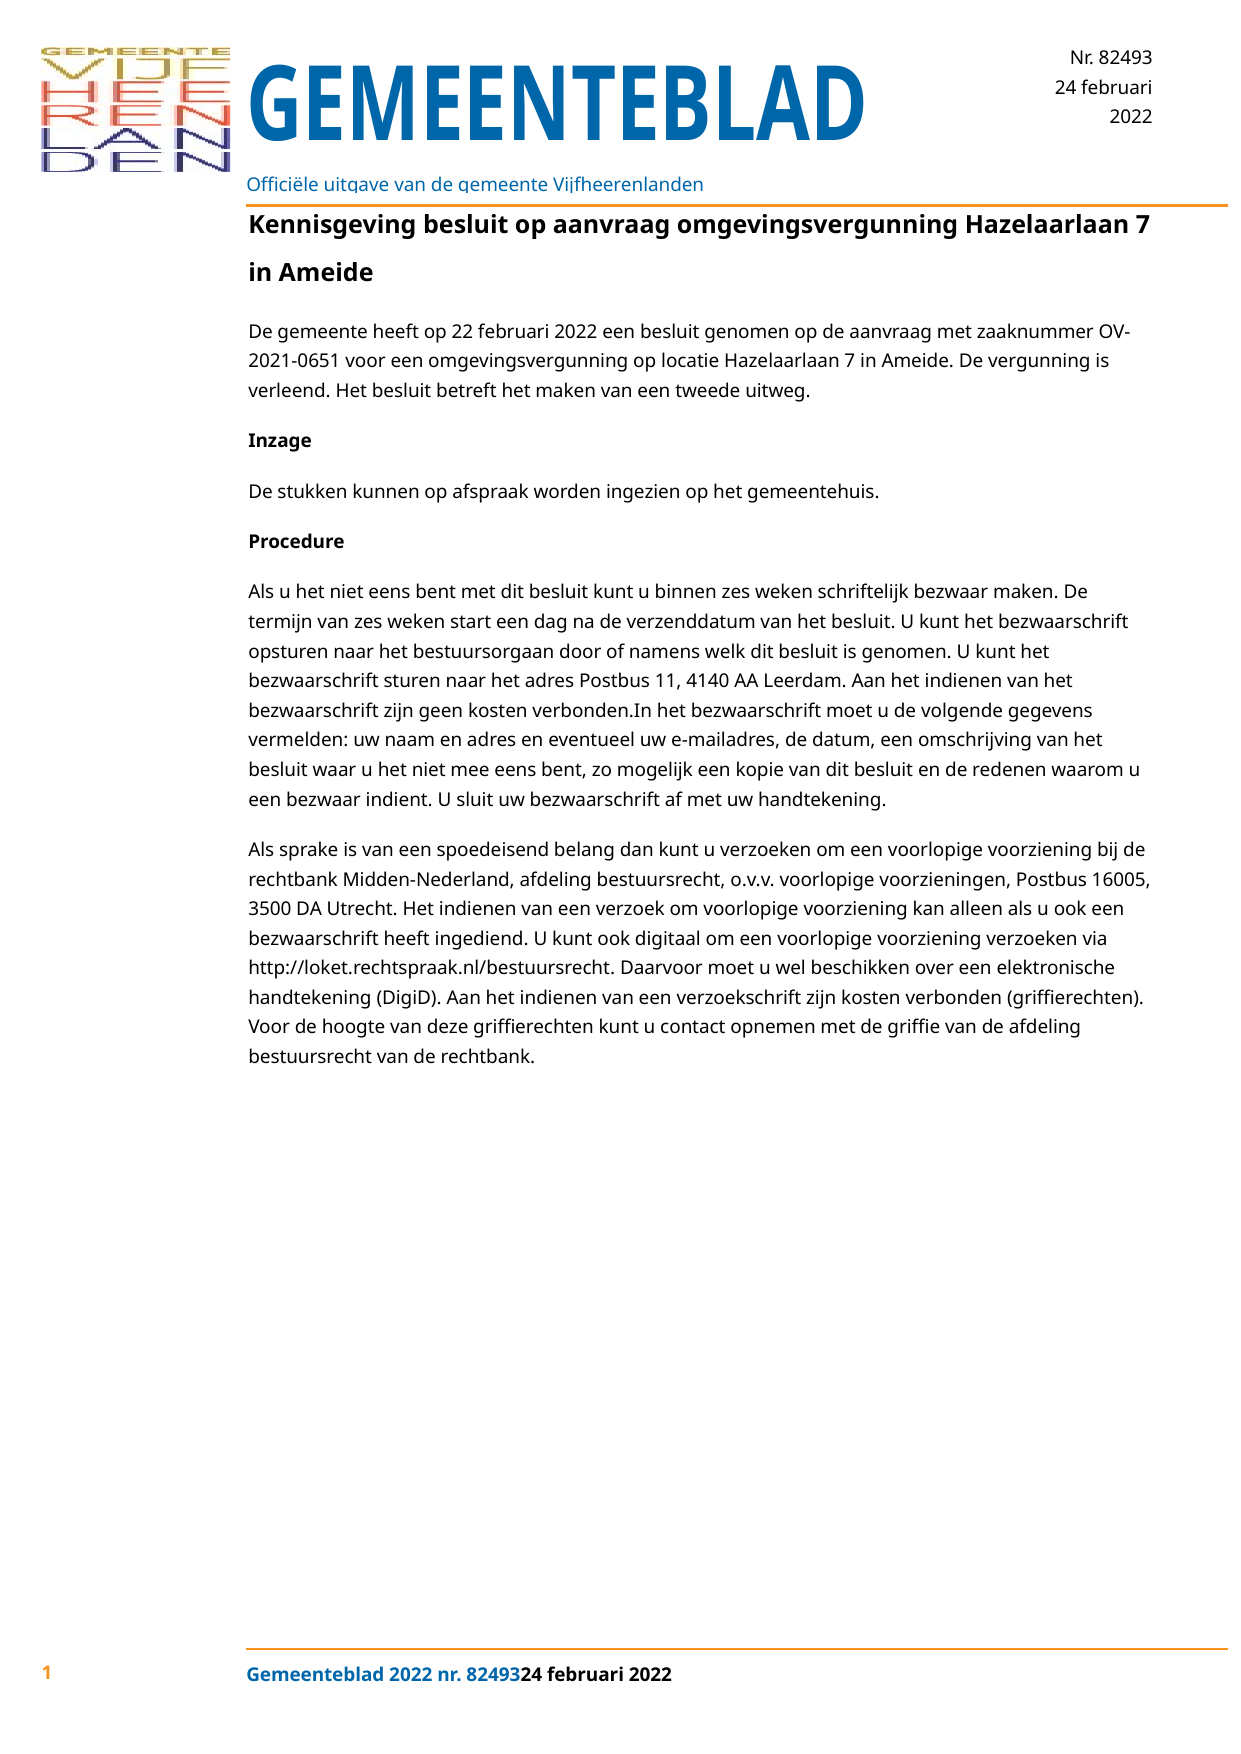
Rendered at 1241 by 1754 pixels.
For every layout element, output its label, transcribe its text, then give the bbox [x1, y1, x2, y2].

text Als sprake is van een spoedeisend belang dan kunt u verzoeken om een voorlopige voorziening bij de rechtbank Midden-Nederland, afdeling bestuursrecht, o.v.v. voorlopige voorzieningen, Postbus 16005, 3500 DA Utrecht. Het indienen van een verzoek om voorlopige voorziening kan alleen als u ook een bezwaarschrift heeft ingediend. U kunt ook digitaal om een voorlopige voorziening verzoeken via http://loket.rechtspraak.nl/bestuursrecht. Daarvoor moet u wel beschikken over een elektronische handtekening (DigiD). Aan het indienen van een verzoekschrift zijn kosten verbonden (griffierechten). Voor de hoogte van deze griffierechten kunt u contact opnemen met de griffie van de afdeling bestuursrecht van de rechtbank. [248, 836, 1152, 1069]
picture [41, 47, 231, 172]
text De stukken kunnen op afspraak worden ingezien op het gemeentehuis. [248, 478, 1152, 504]
text Kennisgeving besluit op aanvraag omgevingsvergunning Hazelaarlaan 7 in Ameide [248, 207, 1152, 288]
text Procedure [248, 528, 1152, 554]
text De gemeente heeft op 22 februari 2022 een besluit genomen op de aanvraag met zaaknummer OV-2021-0651 voor een omgevingsvergunning op locatie Hazelaarlaan 7 in Ameide. De vergunning is verleend. Het besluit betreft het maken van een tweede uitweg. [248, 318, 1152, 403]
text Als u het niet eens bent met dit besluit kunt u binnen zes weken schriftelijk bezwaar maken. De termijn van zes weken start een dag na de verzenddatum van het besluit. U kunt het bezwaarschrift opsturen naar het bestuursorgaan door of namens welk dit besluit is genomen. U kunt het bezwaarschrift sturen naar het adres Postbus 11, 4140 AA Leerdam. Aan het indienen van het bezwaarschrift zijn geen kosten verbonden.In het bezwaarschrift moet u de volgende gegevens vermelden: uw naam en adres en eventueel uw e-mailadres, de datum, een omschrijving van het besluit waar u het niet mee eens bent, zo mogelijk een kopie van dit besluit en de redenen waarom u een bezwaar indient. U sluit uw bezwaarschrift af met uw handtekening. [248, 579, 1152, 812]
text Inzage [248, 427, 1152, 453]
